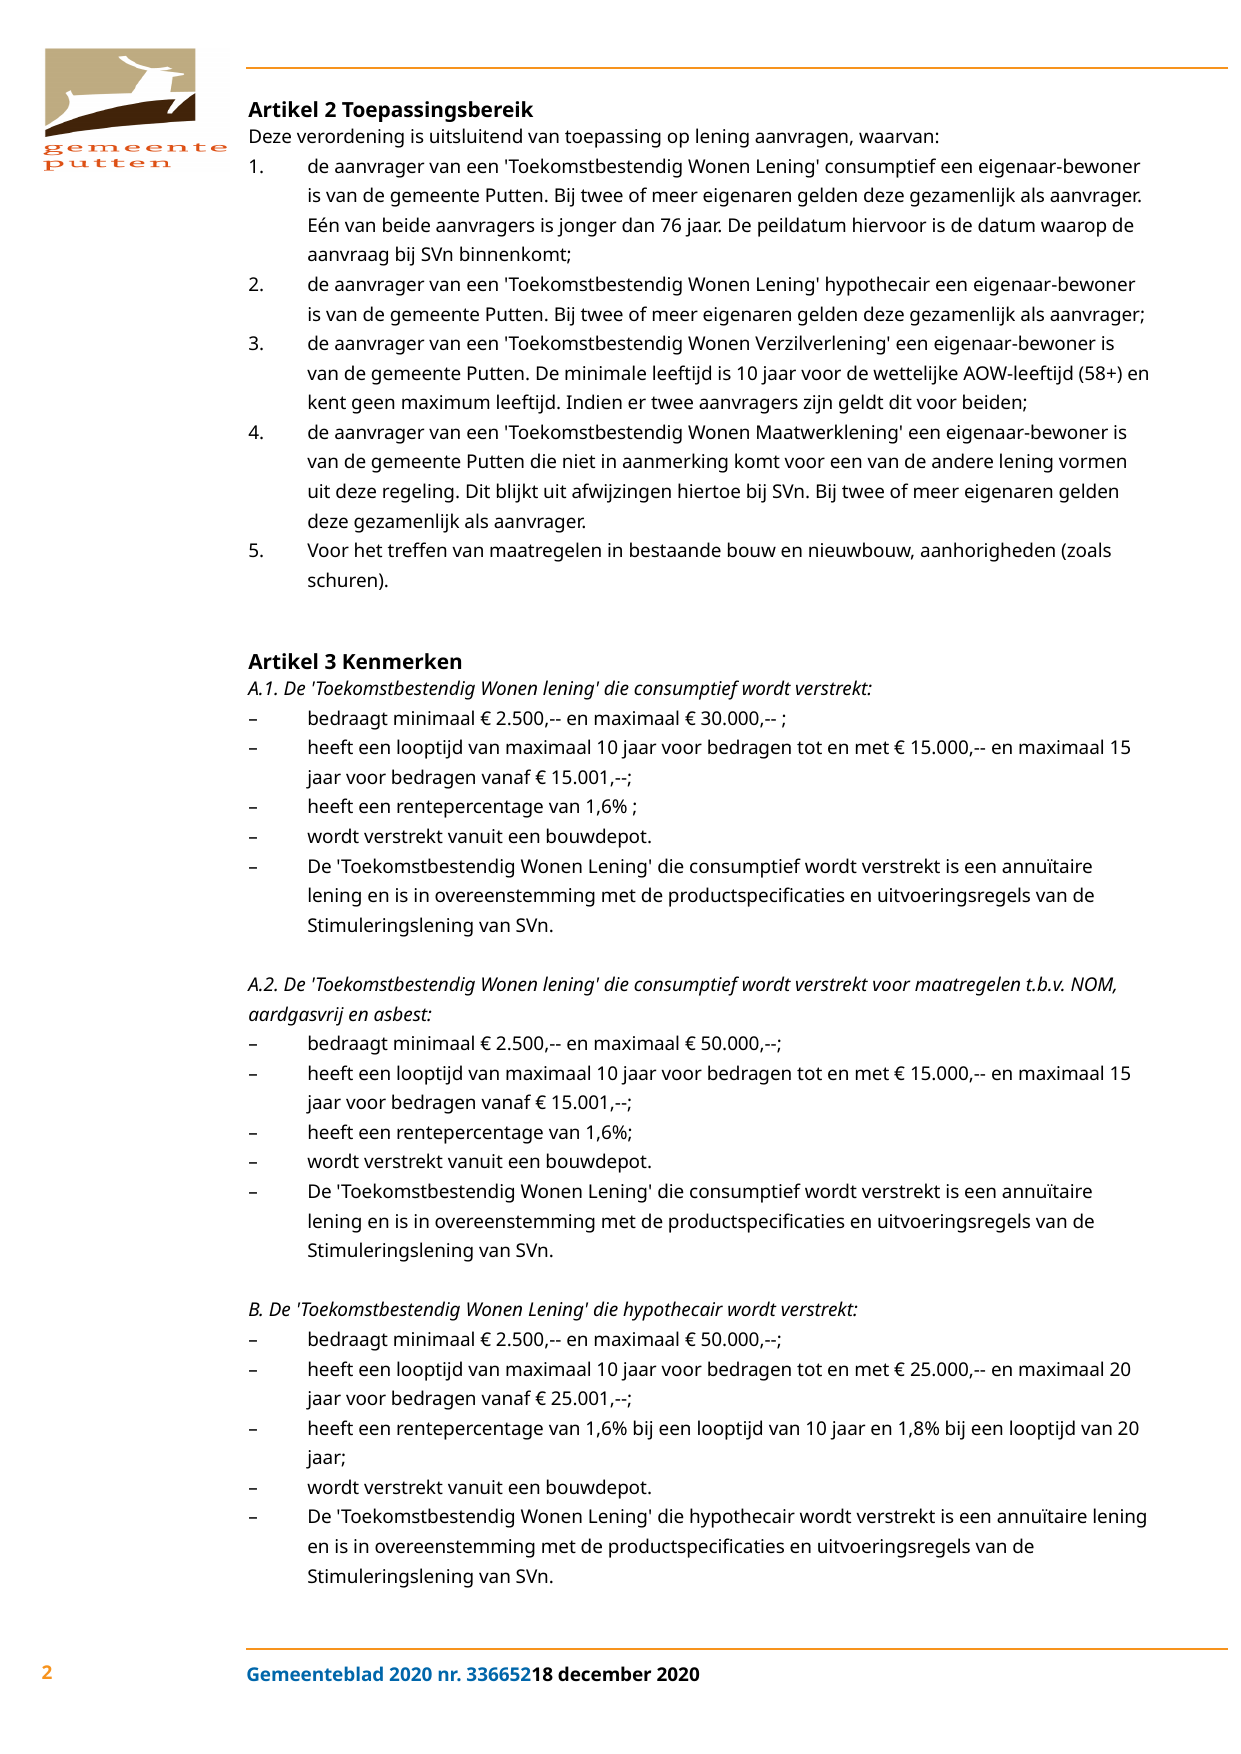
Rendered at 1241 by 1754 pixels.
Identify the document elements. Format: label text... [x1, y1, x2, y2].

list heeft een rentepercentage van 1,6% ; [248, 794, 1152, 819]
list bedraagt minimaal € 2.500,-- en maximaal € 50.000,--; [248, 1326, 1152, 1352]
list heeft een rentepercentage van 1,6%; [248, 1119, 1152, 1145]
list bedraagt minimaal € 2.500,-- en maximaal € 30.000,-- ; [248, 705, 1152, 731]
list De 'Toekomstbestendig Wonen Lening' die hypothecair wordt verstrekt is een annuïtaire lening en is in overeenstemming met de productspecificaties en uitvoeringsregels van de Stimuleringslening van SVn. [248, 1504, 1152, 1589]
list heeft een looptijd van maximaal 10 jaar voor bedragen tot en met € 15.000,-- en maximaal 15 jaar voor bedragen vanaf € 15.001,--; [248, 1060, 1152, 1115]
list De 'Toekomstbestendig Wonen Lening' die consumptief wordt verstrekt is een annuïtaire lening en is in overeenstemming met de productspecificaties en uitvoeringsregels van de Stimuleringslening van SVn. [248, 853, 1152, 938]
list de aanvrager van een 'Toekomstbestendig Wonen Lening' consumptief een eigenaar-bewoner is van de gemeente Putten. Bij twee of meer eigenaren gelden deze gezamenlijk als aanvrager. Eén van beide aanvragers is jonger dan 76 jaar. De peildatum hiervoor is de datum waarop de aanvraag bij SVn binnenkomt; [248, 153, 1152, 267]
text Artikel 2 Toepassingsbereik [248, 95, 1152, 123]
list de aanvrager van een 'Toekomstbestendig Wonen Verzilverlening' een eigenaar-bewoner is van de gemeente Putten. De minimale leeftijd is 10 jaar voor de wettelijke AOW-leeftijd (58+) en kent geen maximum leeftijd. Indien er twee aanvragers zijn geldt dit voor beiden; [248, 330, 1152, 415]
picture [41, 47, 231, 172]
list de aanvrager van een 'Toekomstbestendig Wonen Lening' hypothecair een eigenaar-bewoner is van de gemeente Putten. Bij twee of meer eigenaren gelden deze gezamenlijk als aanvrager; [248, 271, 1152, 326]
text A.1. De 'Toekomstbestendig Wonen lening' die consumptief wordt verstrekt: [248, 675, 1152, 701]
list de aanvrager van een 'Toekomstbestendig Wonen Maatwerklening' een eigenaar-bewoner is van de gemeente Putten die niet in aanmerking komt voor een van de andere lening vormen uit deze regeling. Dit blijkt uit afwijzingen hiertoe bij SVn. Bij twee of meer eigenaren gelden deze gezamenlijk als aanvrager. [248, 419, 1152, 533]
list heeft een looptijd van maximaal 10 jaar voor bedragen tot en met € 25.000,-- en maximaal 20 jaar voor bedragen vanaf € 25.001,--; [248, 1356, 1152, 1411]
list heeft een rentepercentage van 1,6% bij een looptijd van 10 jaar en 1,8% bij een looptijd van 20 jaar; [248, 1415, 1152, 1470]
list bedraagt minimaal € 2.500,-- en maximaal € 50.000,--; [248, 1030, 1152, 1056]
list heeft een looptijd van maximaal 10 jaar voor bedragen tot en met € 15.000,-- en maximaal 15 jaar voor bedragen vanaf € 15.001,--; [248, 734, 1152, 790]
list wordt verstrekt vanuit een bouwdepot. [248, 1474, 1152, 1500]
list wordt verstrekt vanuit een bouwdepot. [248, 823, 1152, 849]
text Deze verordening is uitsluitend van toepassing op lening aanvragen, waarvan: [248, 123, 1152, 149]
text A.2. De 'Toekomstbestendig Wonen lening' die consumptief wordt verstrekt voor maatregelen t.b.v. NOM, aardgasvrij en asbest: [248, 971, 1152, 1027]
list Voor het treffen van maatregelen in bestaande bouw en nieuwbouw, aanhorigheden (zoals schuren). [248, 537, 1152, 593]
text B. De 'Toekomstbestendig Wonen Lening' die hypothecair wordt verstrekt: [248, 1297, 1152, 1322]
text Artikel 3 Kenmerken [248, 647, 1152, 675]
list wordt verstrekt vanuit een bouwdepot. [248, 1149, 1152, 1174]
list De 'Toekomstbestendig Wonen Lening' die consumptief wordt verstrekt is een annuïtaire lening en is in overeenstemming met de productspecificaties en uitvoeringsregels van de Stimuleringslening van SVn. [248, 1178, 1152, 1263]
